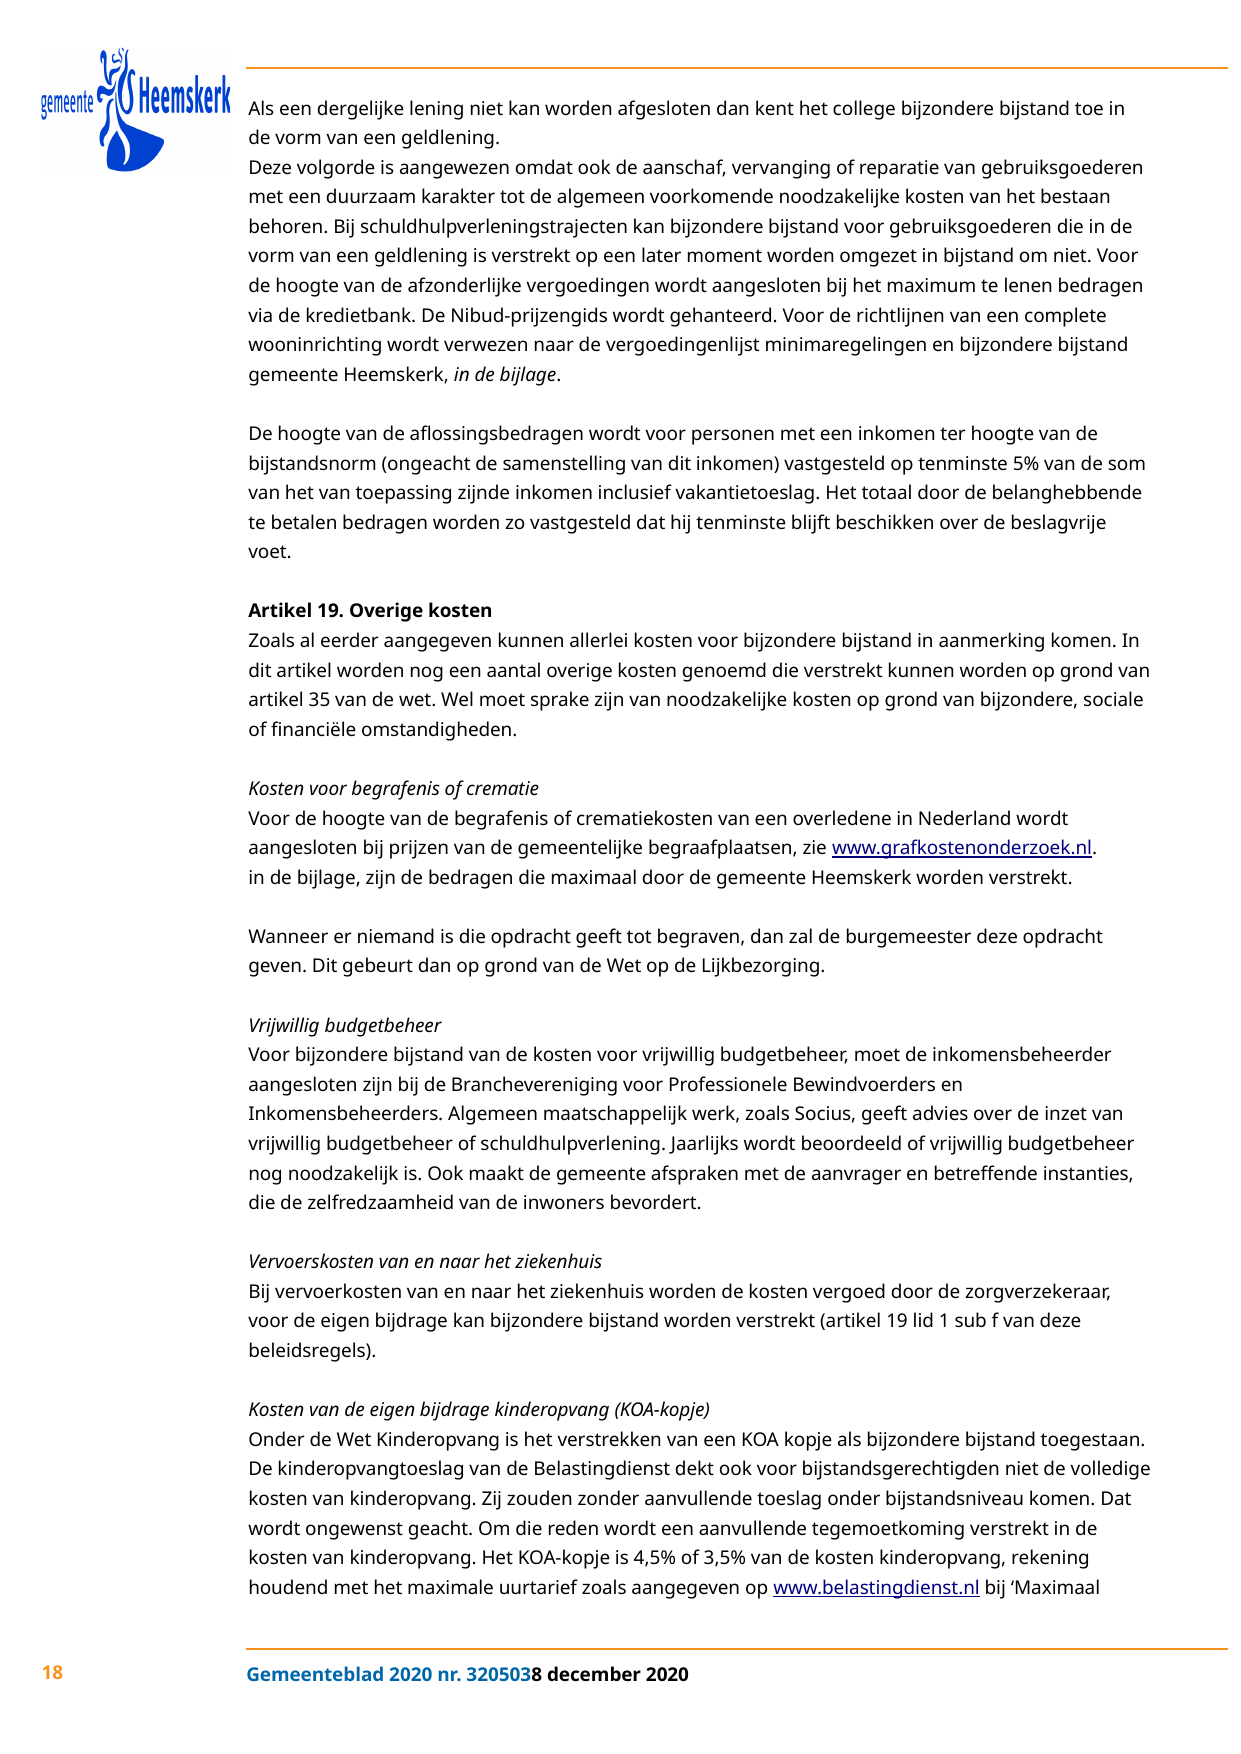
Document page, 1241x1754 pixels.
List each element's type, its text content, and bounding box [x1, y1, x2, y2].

text Onder de Wet Kinderopvang is het verstrekken van een KOA kopje als bijzondere bijstand toegestaan. De kinderopvangtoeslag van de Belastingdienst dekt ook voor bijstandsgerechtigden niet de volledige kosten van kinderopvang. Zij zouden zonder aanvullende toeslag onder bijstandsniveau komen. Dat wordt ongewenst geacht. Om die reden wordt een aanvullende tegemoetkoming verstrekt in de kosten van kinderopvang. Het KOA-kopje is 4,5% of 3,5% van de kosten kinderopvang, rekening houdend met het maximale uurtarief zoals aangegeven op www.belastingdienst.nl bij ‘Maximaal [248, 1426, 1152, 1600]
text De hoogte van de aflossingsbedragen wordt voor personen met een inkomen ter hoogte van de bijstandsnorm (ongeacht de samenstelling van dit inkomen) vastgesteld op tenminste 5% van de som van het van toepassing zijnde inkomen inclusief vakantietoeslag. Het totaal door de belanghebbende te betalen bedragen worden zo vastgesteld dat hij tenminste blijft beschikken over de beslagvrije voet. [248, 420, 1152, 564]
text Vrijwillig budgetbeheer [248, 1012, 1152, 1038]
text Artikel 19. Overige kosten [248, 598, 1152, 623]
text Vervoerskosten van en naar het ziekenhuis [248, 1248, 1152, 1274]
text Kosten voor begrafenis of crematie [248, 775, 1152, 801]
text Bij vervoerkosten van en naar het ziekenhuis worden de kosten vergoed door de zorgverzekeraar, voor de eigen bijdrage kan bijzondere bijstand worden verstrekt (artikel 19 lid 1 sub f van deze beleidsregels). [248, 1278, 1152, 1363]
text Zoals al eerder aangegeven kunnen allerlei kosten voor bijzondere bijstand in aanmerking komen. In dit artikel worden nog een aantal overige kosten genoemd die verstrekt kunnen worden op grond van artikel 35 van de wet. Wel moet sprake zijn van noodzakelijke kosten op grond van bijzondere, sociale of financiële omstandigheden. [248, 627, 1152, 742]
text Als een dergelijke lening niet kan worden afgesloten dan kent het college bijzondere bijstand toe in de vorm van een geldlening. [248, 95, 1152, 150]
text Kosten van de eigen bijdrage kinderopvang (KOA-kopje) [248, 1396, 1152, 1422]
text Voor de hoogte van de begrafenis of crematiekosten van een overledene in Nederland wordt aangesloten bij prijzen van de gemeentelijke begraafplaatsen, zie www.grafkostenonderzoek.nl. [248, 805, 1152, 860]
text Voor bijzondere bijstand van de kosten voor vrijwillig budgetbeheer, moet de inkomensbeheerder aangesloten zijn bij de Branchevereniging voor Professionele Bewindvoerders en Inkomensbeheerders. Algemeen maatschappelijk werk, zoals Socius, geeft advies over de inzet van vrijwillig budgetbeheer of schuldhulpverlening. Jaarlijks wordt beoordeeld of vrijwillig budgetbeheer nog noodzakelijk is. Ook maakt de gemeente afspraken met de aanvrager en betreffende instanties, die de zelfredzaamheid van de inwoners bevordert. [248, 1041, 1152, 1215]
picture [41, 47, 231, 172]
text Deze volgorde is aangewezen omdat ook de aanschaf, vervanging of reparatie van gebruiksgoederen met een duurzaam karakter tot de algemeen voorkomende noodzakelijke kosten van het bestaan behoren. Bij schuldhulpverleningstrajecten kan bijzondere bijstand voor gebruiksgoederen die in de vorm van een geldlening is verstrekt op een later moment worden omgezet in bijstand om niet. Voor de hoogte van de afzonderlijke vergoedingen wordt aangesloten bij het maximum te lenen bedragen via de kredietbank. De Nibud-prijzengids wordt gehanteerd. Voor de richtlijnen van een complete wooninrichting wordt verwezen naar de vergoedingenlijst minimaregelingen en bijzondere bijstand gemeente Heemskerk, in de bijlage. [248, 154, 1152, 387]
text Wanneer er niemand is die opdracht geeft tot begraven, dan zal de burgemeester deze opdracht geven. Dit gebeurt dan op grond van de Wet op de Lijkbezorging. [248, 923, 1152, 978]
text in de bijlage, zijn de bedragen die maximaal door de gemeente Heemskerk worden verstrekt. [248, 864, 1152, 890]
